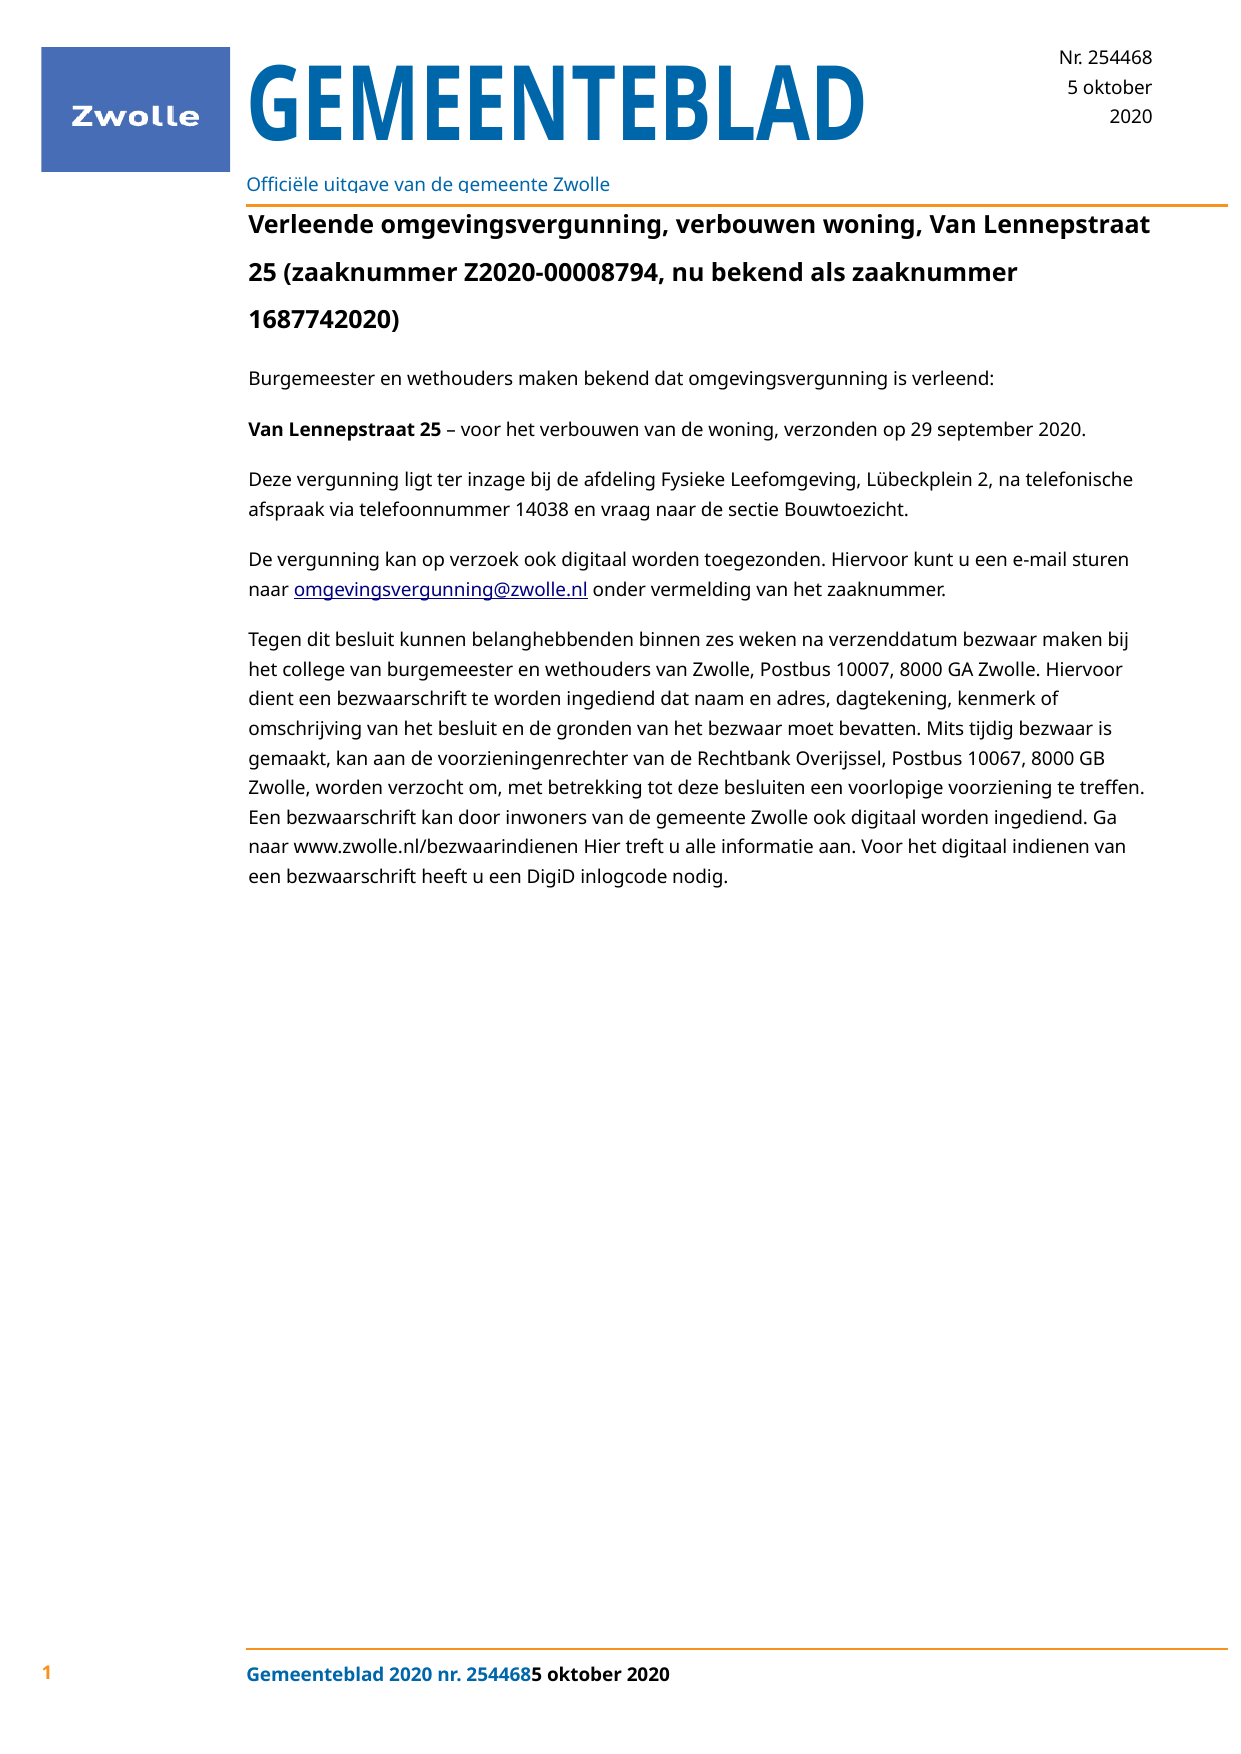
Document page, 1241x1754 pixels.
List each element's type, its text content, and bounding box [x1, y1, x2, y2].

text Van Lennepstraat 25 – voor het verbouwen van de woning, verzonden op 29 september 2020. [248, 416, 1152, 442]
text Verleende omgevingsvergunning, verbouwen woning, Van Lennepstraat 25 (zaaknummer Z2020-00008794, nu bekend als zaaknummer 1687742020) [248, 207, 1152, 336]
text De vergunning kan op verzoek ook digitaal worden toegezonden. Hiervoor kunt u een e-mail sturen naar omgevingsvergunning@zwolle.nl onder vermelding van het zaaknummer. [248, 546, 1152, 602]
text Deze vergunning ligt ter inzage bij de afdeling Fysieke Leefomgeving, Lübeckplein 2, na telefonische afspraak via telefoonnummer 14038 en vraag naar de sectie Bouwtoezicht. [248, 466, 1152, 522]
picture [41, 47, 231, 172]
text Burgemeester en wethouders maken bekend dat omgevingsvergunning is verleend: [248, 366, 1152, 391]
text Tegen dit besluit kunnen belanghebbenden binnen zes weken na verzenddatum bezwaar maken bij het college van burgemeester en wethouders van Zwolle, Postbus 10007, 8000 GA Zwolle. Hiervoor dient een bezwaarschrift te worden ingediend dat naam en adres, dagtekening, kenmerk of omschrijving van het besluit en de gronden van het bezwaar moet bevatten. Mits tijdig bezwaar is gemaakt, kan aan de voorzieningenrechter van de Rechtbank Overijssel, Postbus 10067, 8000 GB Zwolle, worden verzocht om, met betrekking tot deze besluiten een voorlopige voorziening te treffen. Een bezwaarschrift kan door inwoners van de gemeente Zwolle ook digitaal worden ingediend. Ga naar www.zwolle.nl/bezwaarindienen Hier treft u alle informatie aan. Voor het digitaal indienen van een bezwaarschrift heeft u een DigiD inlogcode nodig. [248, 626, 1152, 889]
